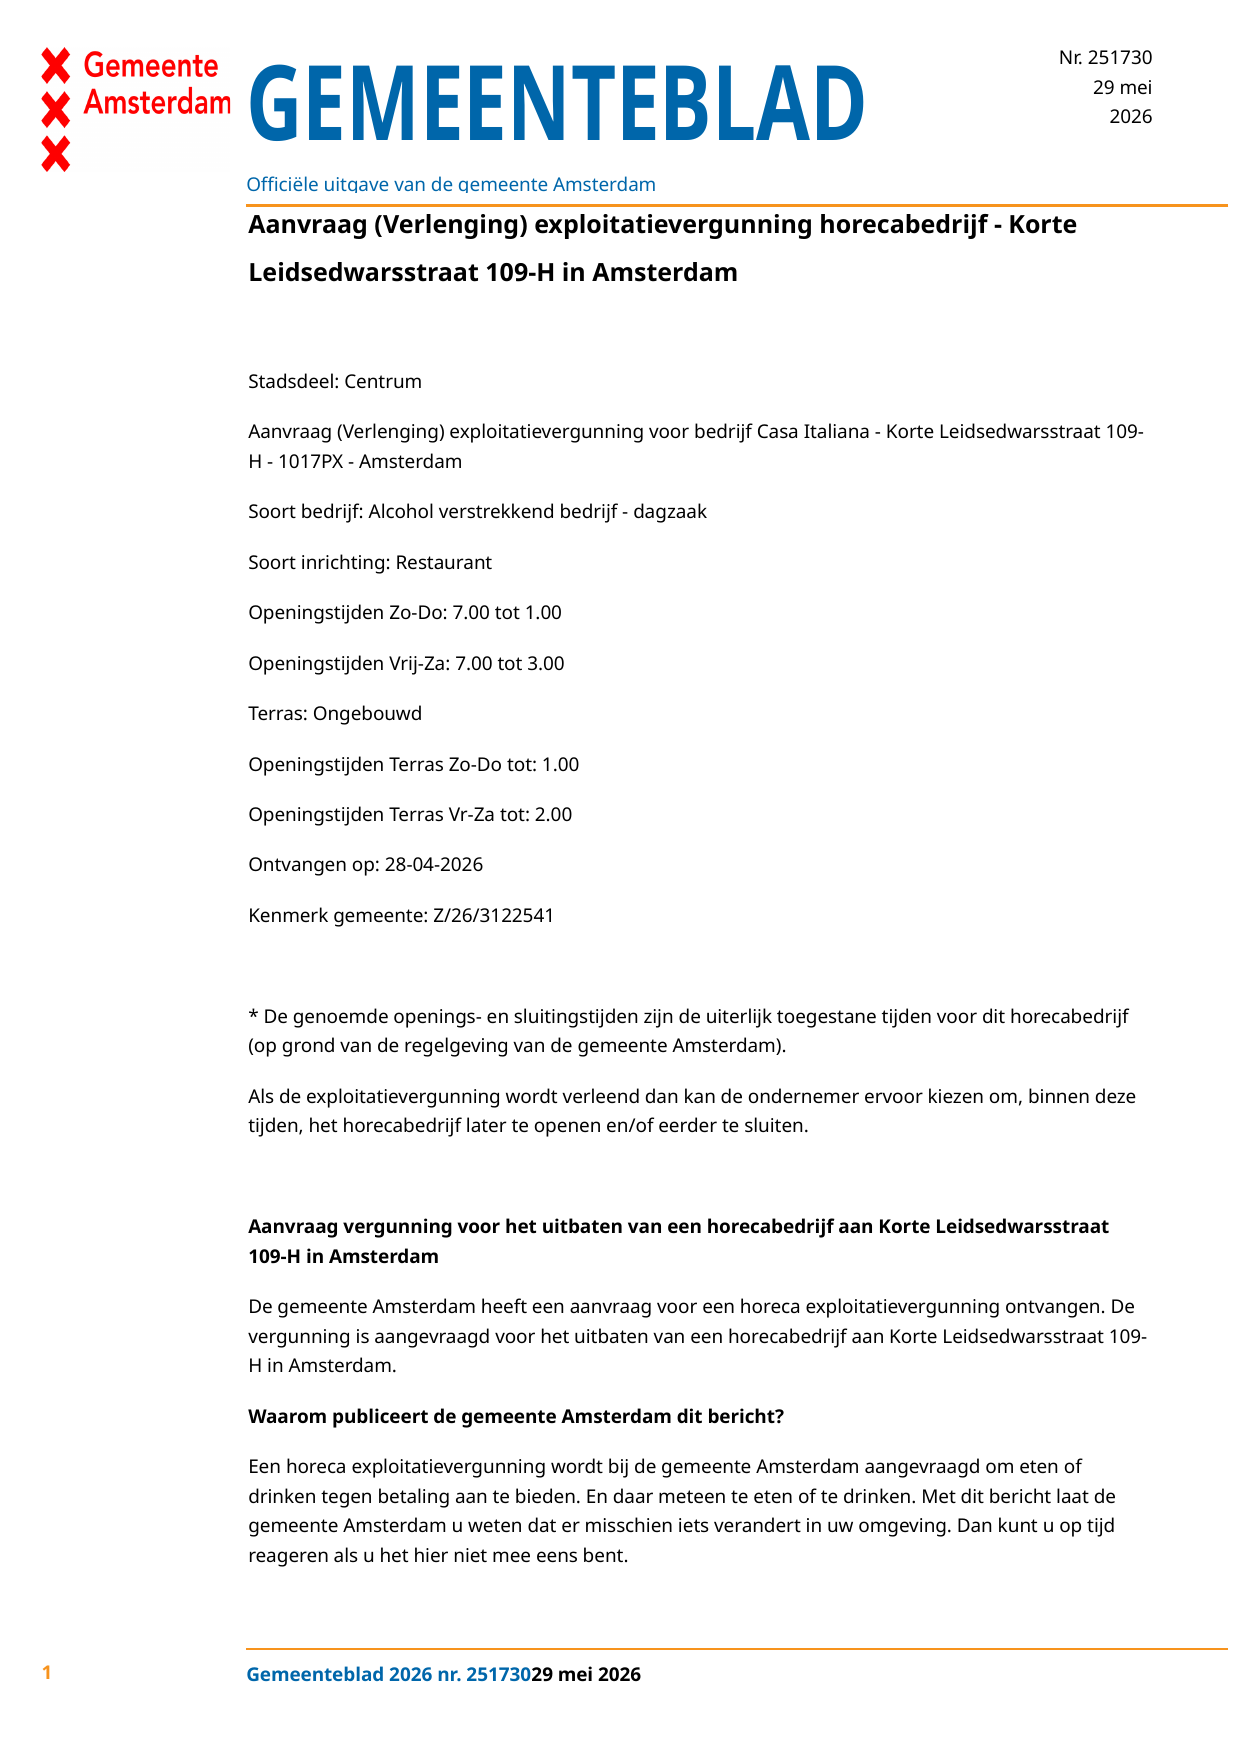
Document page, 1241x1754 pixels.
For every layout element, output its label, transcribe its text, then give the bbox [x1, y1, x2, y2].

text De gemeente Amsterdam heeft een aanvraag voor een horeca exploitatievergunning ontvangen. De vergunning is aangevraagd voor het uitbaten van een horecabedrijf aan Korte Leidsedwarsstraat 109-H in Amsterdam. [248, 1293, 1152, 1378]
text Aanvraag vergunning voor het uitbaten van een horecabedrijf aan Korte Leidsedwarsstraat 109-H in Amsterdam [248, 1213, 1152, 1269]
text Terras: Ongebouwd [248, 700, 1152, 726]
text Een horeca exploitatievergunning wordt bij de gemeente Amsterdam aangevraagd om eten of drinken tegen betaling aan te bieden. En daar meteen te eten of te drinken. Met dit bericht laat de gemeente Amsterdam u weten dat er misschien iets verandert in uw omgeving. Dan kunt u op tijd reageren als u het hier niet mee eens bent. [248, 1453, 1152, 1568]
text Stadsdeel: Centrum [248, 368, 1152, 394]
text Openingstijden Terras Vr-Za tot: 2.00 [248, 801, 1152, 827]
text * De genoemde openings- en sluitingstijden zijn de uiterlijk toegestane tijden voor dit horecabedrijf (op grond van de regelgeving van de gemeente Amsterdam). [248, 1003, 1152, 1058]
text Openingstijden Zo-Do: 7.00 tot 1.00 [248, 599, 1152, 625]
text Soort inrichting: Restaurant [248, 549, 1152, 575]
text Aanvraag (Verlenging) exploitatievergunning horecabedrijf - Korte Leidsedwarsstraat 109-H in Amsterdam [248, 207, 1152, 288]
text Als de exploitatievergunning wordt verleend dan kan de ondernemer ervoor kiezen om, binnen deze tijden, het horecabedrijf later te openen en/of eerder te sluiten. [248, 1083, 1152, 1138]
text Ontvangen op: 28-04-2026 [248, 852, 1152, 877]
text Soort bedrijf: Alcohol verstrekkend bedrijf - dagzaak [248, 499, 1152, 524]
text Openingstijden Terras Zo-Do tot: 1.00 [248, 751, 1152, 777]
picture [41, 47, 231, 172]
text Aanvraag (Verlenging) exploitatievergunning voor bedrijf Casa Italiana - Korte Leidsedwarsstraat 109-H - 1017PX - Amsterdam [248, 419, 1152, 474]
text Kenmerk gemeente: Z/26/3122541 [248, 902, 1152, 928]
text Openingstijden Vrij-Za: 7.00 tot 3.00 [248, 650, 1152, 676]
text Waarom publiceert de gemeente Amsterdam dit bericht? [248, 1403, 1152, 1429]
